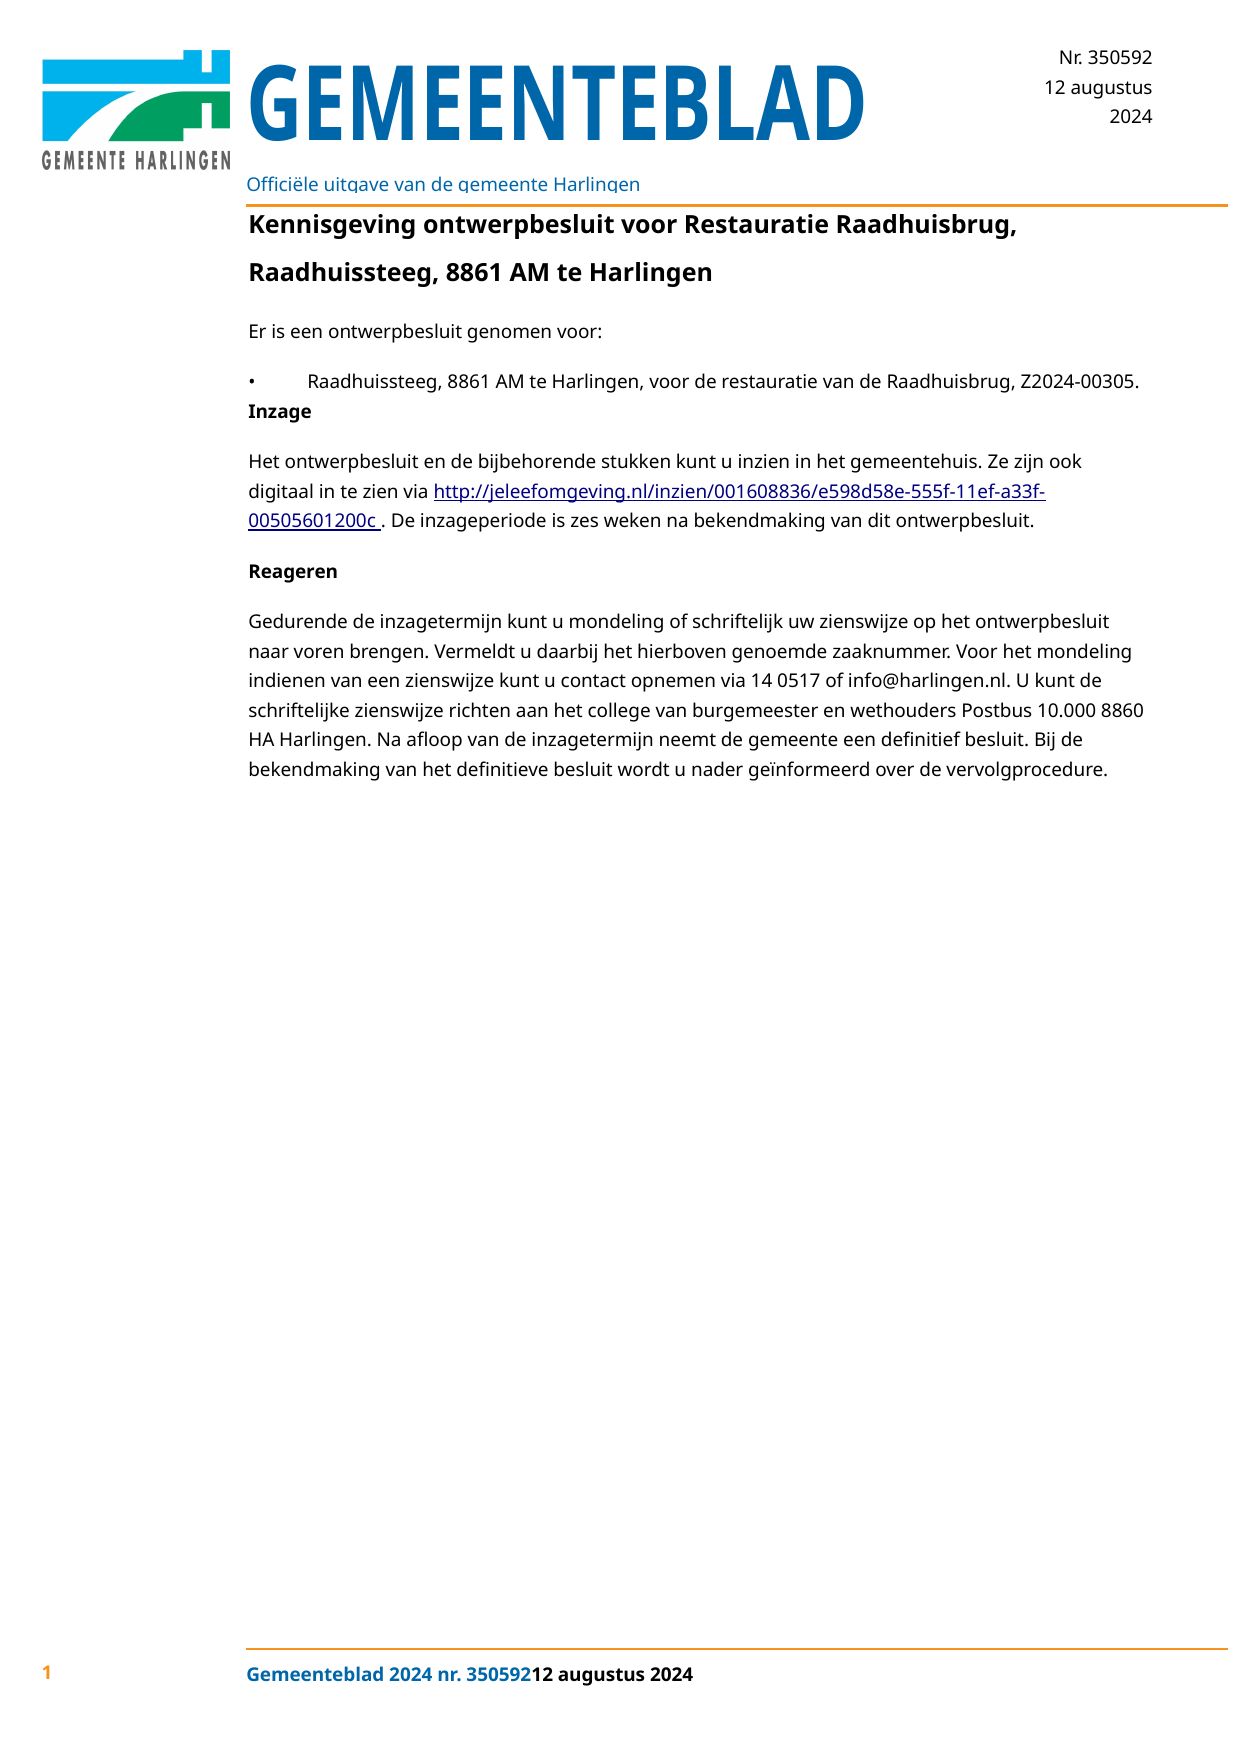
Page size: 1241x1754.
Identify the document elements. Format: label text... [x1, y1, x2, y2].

text Er is een ontwerpbesluit genomen voor: [248, 318, 1152, 344]
picture [41, 47, 231, 172]
text Het ontwerpbesluit en de bijbehorende stukken kunt u inzien in het gemeentehuis. Ze zijn ook digitaal in te zien via http://jeleefomgeving.nl/inzien/001608836/e598d58e-555f-11ef-a33f-00505601200c . De inzageperiode is zes weken na bekendmaking van dit ontwerpbesluit. [248, 448, 1152, 533]
text Inzage [248, 398, 1152, 424]
text Kennisgeving ontwerpbesluit voor Restauratie Raadhuisbrug, Raadhuissteeg, 8861 AM te Harlingen [248, 207, 1152, 288]
text Reageren [248, 558, 1152, 584]
text Gedurende de inzagetermijn kunt u mondeling of schriftelijk uw zienswijze op het ontwerpbesluit naar voren brengen. Vermeldt u daarbij het hierboven genoemde zaaknummer. Voor het mondeling indienen van een zienswijze kunt u contact opnemen via 14 0517 of info@harlingen.nl. U kunt de schriftelijke zienswijze richten aan het college van burgemeester en wethouders Postbus 10.000 8860 HA Harlingen. Na afloop van de inzagetermijn neemt de gemeente een definitief besluit. Bij de bekendmaking van het definitieve besluit wordt u nader geïnformeerd over de vervolgprocedure. [248, 608, 1152, 782]
list Raadhuissteeg, 8861 AM te Harlingen, voor de restauratie van de Raadhuisbrug, Z2024-00305. [248, 368, 1152, 394]
